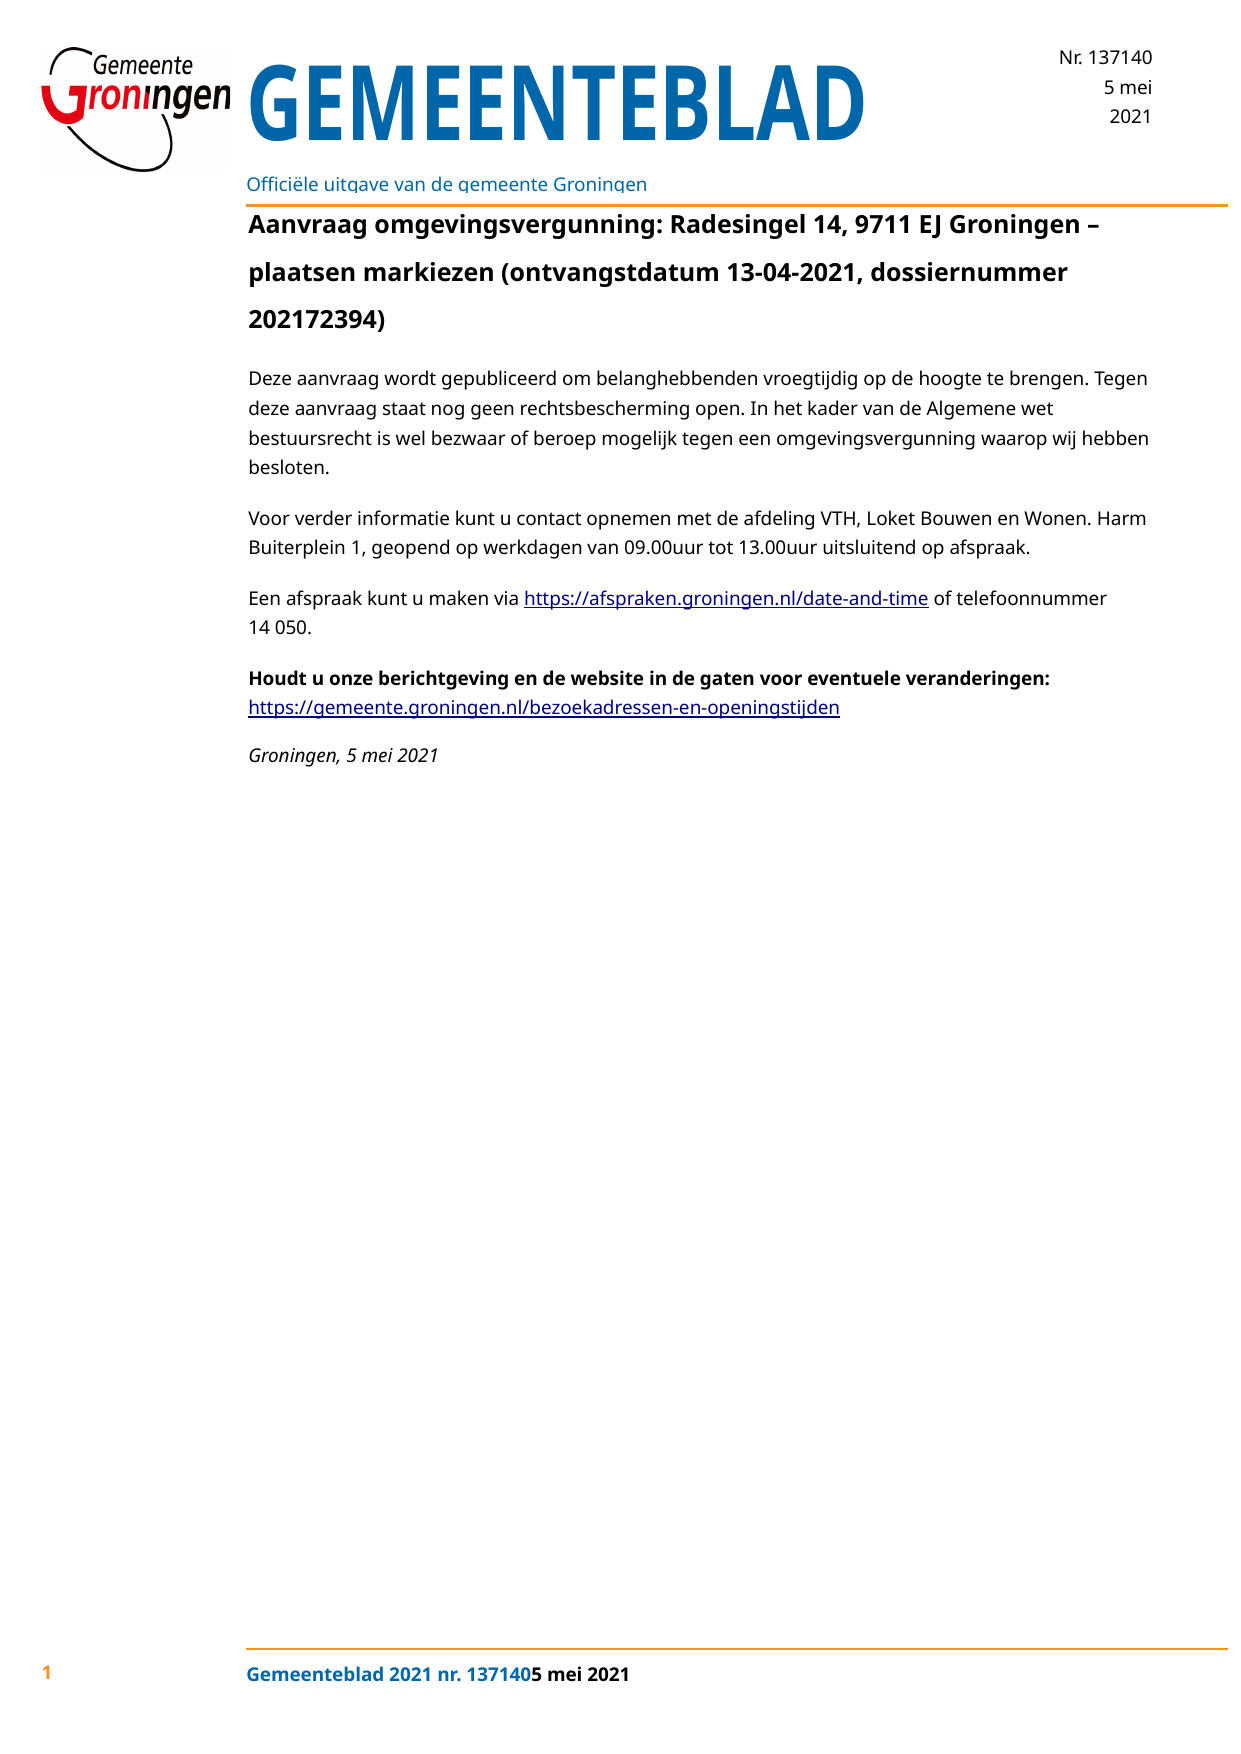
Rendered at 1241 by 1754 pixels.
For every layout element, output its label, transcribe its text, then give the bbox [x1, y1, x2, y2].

text Houdt u onze berichtgeving en de website in de gaten voor eventuele veranderingen: https://gemeente.groningen.nl/bezoekadressen-en-openingstijden [248, 665, 1152, 720]
picture [41, 47, 231, 172]
text Voor verder informatie kunt u contact opnemen met de afdeling VTH, Loket Bouwen en Wonen. Harm Buiterplein 1, geopend op werkdagen van 09.00uur tot 13.00uur uitsluitend op afspraak. [248, 505, 1152, 560]
text Groningen, 5 mei 2021 [248, 742, 1152, 768]
text Een afspraak kunt u maken via https://afspraken.groningen.nl/date-and-time of telefoonnummer 14 050. [248, 585, 1152, 640]
text Deze aanvraag wordt gepubliceerd om belanghebbenden vroegtijdig op de hoogte te brengen. Tegen deze aanvraag staat nog geen rechtsbescherming open. In het kader van de Algemene wet bestuursrecht is wel bezwaar of beroep mogelijk tegen een omgevingsvergunning waarop wij hebben besloten. [248, 366, 1152, 480]
text Aanvraag omgevingsvergunning: Radesingel 14, 9711 EJ Groningen – plaatsen markiezen (ontvangstdatum 13-04-2021, dossiernummer 202172394) [248, 207, 1152, 336]
